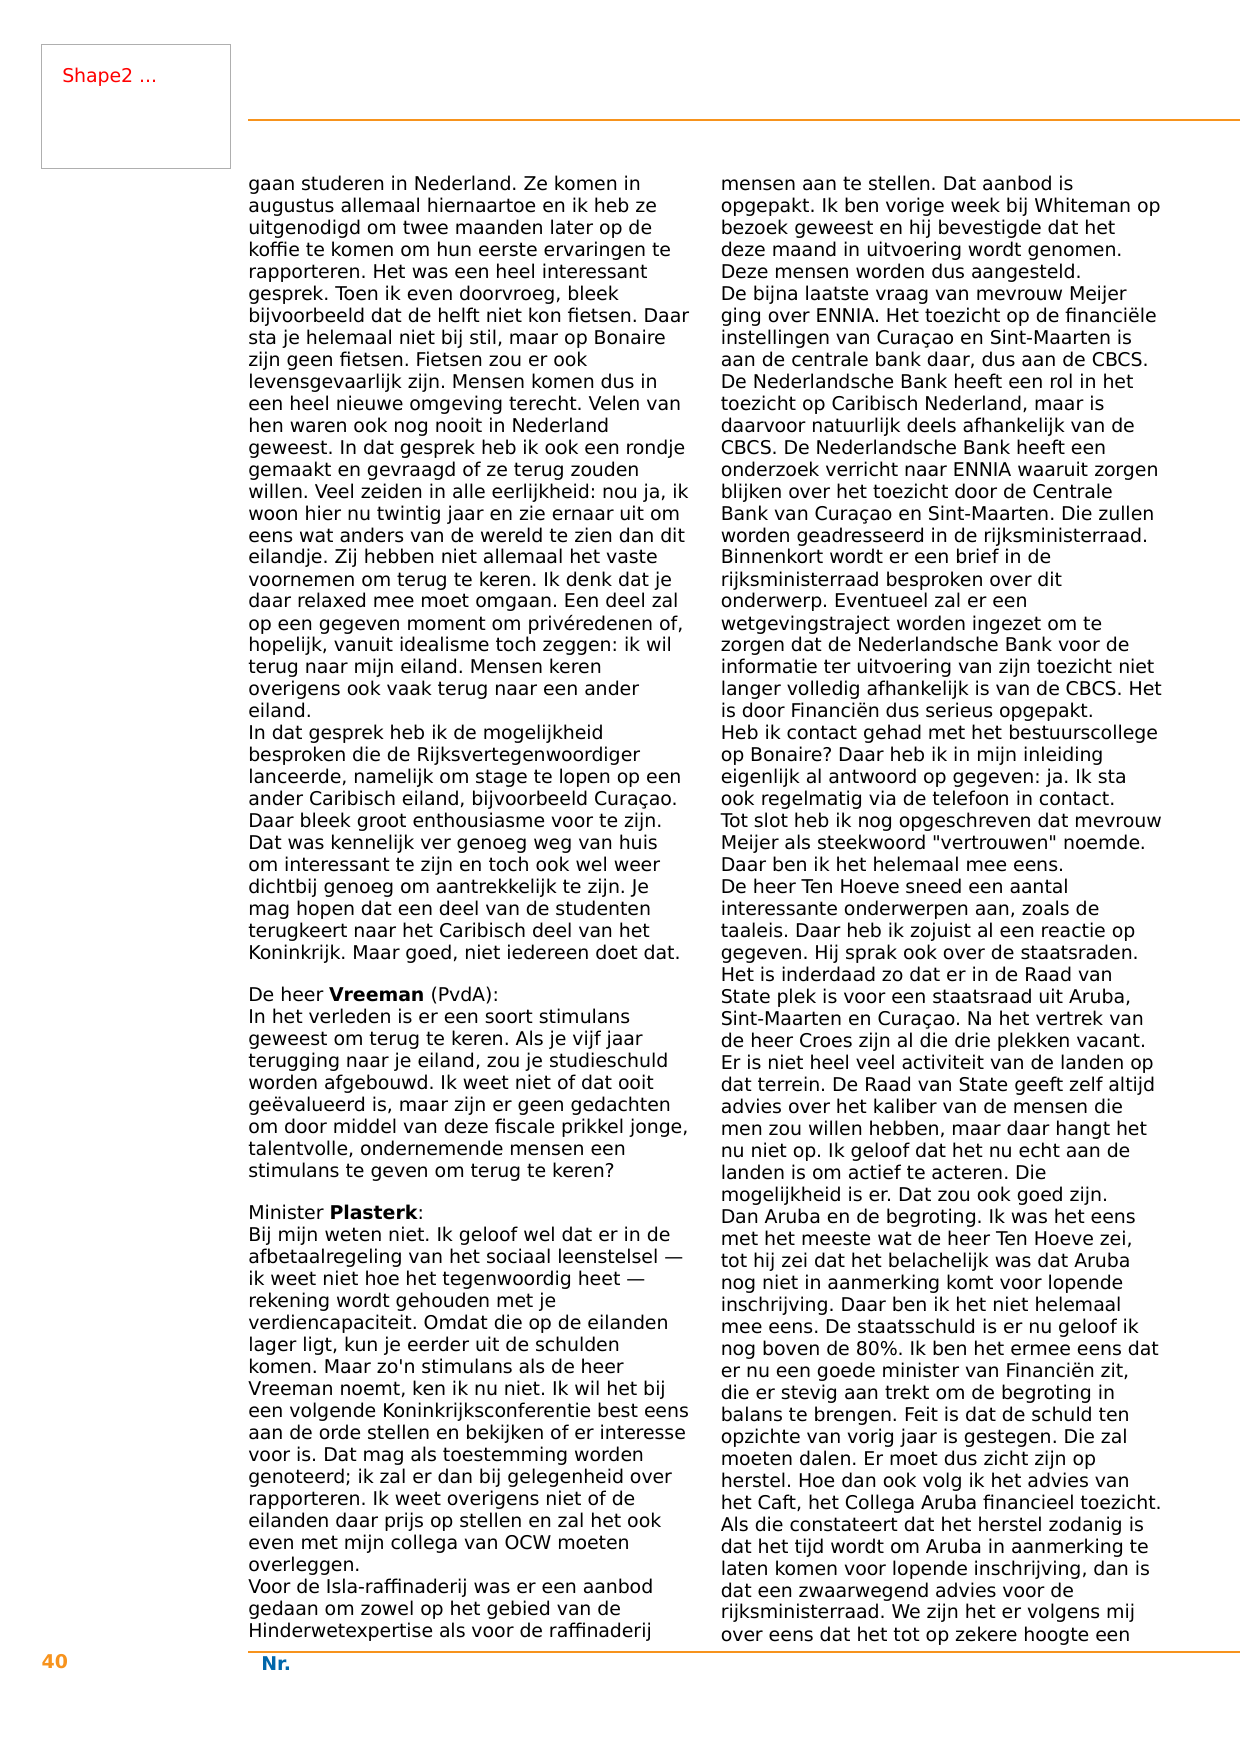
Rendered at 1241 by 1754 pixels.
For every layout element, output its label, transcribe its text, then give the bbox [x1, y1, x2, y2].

text In dat gesprek heb ik de mogelijkheid besproken die de Rijksvertegenwoordiger lanceerde, namelijk om stage te lopen op een ander Caribisch eiland, bijvoorbeeld Curaçao. Daar bleek groot enthousiasme voor te zijn. Dat was kennelijk ver genoeg weg van huis om interessant te zijn en toch ook wel weer dichtbij genoeg om aantrekkelijk te zijn. Je mag hopen dat een deel van de studenten terugkeert naar het Caribisch deel van het Koninkrijk. Maar goed, niet iedereen doet dat. [248, 722, 691, 964]
text Voor de Isla-raffinaderij was er een aanbod gedaan om zowel op het gebied van de Hinderwetexpertise als voor de raffinaderij [248, 1576, 691, 1641]
text De heer Vreeman (PvdA): [248, 984, 691, 1006]
text Dan Aruba en de begroting. Ik was het eens met het meeste wat de heer Ten Hoeve zei, tot hij zei dat het belachelijk was dat Aruba nog niet in aanmerking komt voor lopende inschrijving. Daar ben ik het niet helemaal mee eens. De staatsschuld is er nu geloof ik nog boven de 80%. Ik ben het ermee eens dat er nu een goede minister van Financiën zit, die er stevig aan trekt om de begroting in balans te brengen. Feit is dat de schuld ten opzichte van vorig jaar is gestegen. Die zal moeten dalen. Er moet dus zicht zijn op herstel. Hoe dan ook volg ik het advies van het Caft, het Collega Aruba financieel toezicht. Als die constateert dat het herstel zodanig is dat het tijd wordt om Aruba in aanmerking te laten komen voor lopende inschrijving, dan is dat een zwaarwegend advies voor de rijksministerraad. We zijn het er volgens mij over eens dat het tot op zekere hoogte een [721, 1206, 1163, 1645]
text Minister Plasterk: [248, 1202, 691, 1224]
text Bij mijn weten niet. Ik geloof wel dat er in de afbetaalregeling van het sociaal leenstelsel — ik weet niet hoe het tegenwoordig heet — rekening wordt gehouden met je verdiencapaciteit. Omdat die op de eilanden lager ligt, kun je eerder uit de schulden komen. Maar zo'n stimulans als de heer Vreeman noemt, ken ik nu niet. Ik wil het bij een volgende Koninkrijksconferentie best eens aan de orde stellen en bekijken of er interesse voor is. Dat mag als toestemming worden genoteerd; ik zal er dan bij gelegenheid over rapporteren. Ik weet overigens niet of de eilanden daar prijs op stellen en zal het ook even met mijn collega van OCW moeten overleggen. [248, 1224, 691, 1576]
text gaan studeren in Nederland. Ze komen in augustus allemaal hiernaartoe en ik heb ze uitgenodigd om twee maanden later op de koffie te komen om hun eerste ervaringen te rapporteren. Het was een heel interessant gesprek. Toen ik even doorvroeg, bleek bijvoorbeeld dat de helft niet kon fietsen. Daar sta je helemaal niet bij stil, maar op Bonaire zijn geen fietsen. Fietsen zou er ook levensgevaarlijk zijn. Mensen komen dus in een heel nieuwe omgeving terecht. Velen van hen waren ook nog nooit in Nederland geweest. In dat gesprek heb ik ook een rondje gemaakt en gevraagd of ze terug zouden willen. Veel zeiden in alle eerlijkheid: nou ja, ik woon hier nu twintig jaar en zie ernaar uit om eens wat anders van de wereld te zien dan dit eilandje. Zij hebben niet allemaal het vaste voornemen om terug te keren. Ik denk dat je daar relaxed mee moet omgaan. Een deel zal op een gegeven moment om privéredenen of, hopelijk, vanuit idealisme toch zeggen: ik wil terug naar mijn eiland. Mensen keren overigens ook vaak terug naar een ander eiland. [248, 173, 691, 722]
text In het verleden is er een soort stimulans geweest om terug te keren. Als je vijf jaar terugging naar je eiland, zou je studieschuld worden afgebouwd. Ik weet niet of dat ooit geëvalueerd is, maar zijn er geen gedachten om door middel van deze fiscale prikkel jonge, talentvolle, ondernemende mensen een stimulans te geven om terug te keren? [248, 1006, 691, 1182]
text mensen aan te stellen. Dat aanbod is opgepakt. Ik ben vorige week bij Whiteman op bezoek geweest en hij bevestigde dat het deze maand in uitvoering wordt genomen. Deze mensen worden dus aangesteld. [721, 173, 1163, 283]
text Tot slot heb ik nog opgeschreven dat mevrouw Meijer als steekwoord "vertrouwen" noemde. Daar ben ik het helemaal mee eens. [721, 810, 1163, 876]
text De heer Ten Hoeve sneed een aantal interessante onderwerpen aan, zoals de taaleis. Daar heb ik zojuist al een reactie op gegeven. Hij sprak ook over de staatsraden. Het is inderdaad zo dat er in de Raad van State plek is voor een staatsraad uit Aruba, Sint-Maarten en Curaçao. Na het vertrek van de heer Croes zijn al die drie plekken vacant. Er is niet heel veel activiteit van de landen op dat terrein. De Raad van State geeft zelf altijd advies over het kaliber van de mensen die men zou willen hebben, maar daar hangt het nu niet op. Ik geloof dat het nu echt aan de landen is om actief te acteren. Die mogelijkheid is er. Dat zou ook goed zijn. [721, 876, 1163, 1206]
text Heb ik contact gehad met het bestuurscollege op Bonaire? Daar heb ik in mijn inleiding eigenlijk al antwoord op gegeven: ja. Ik sta ook regelmatig via de telefoon in contact. [721, 722, 1163, 810]
text De bijna laatste vraag van mevrouw Meijer ging over ENNIA. Het toezicht op de financiële instellingen van Curaçao en Sint-Maarten is aan de centrale bank daar, dus aan de CBCS. De Nederlandsche Bank heeft een rol in het toezicht op Caribisch Nederland, maar is daarvoor natuurlijk deels afhankelijk van de CBCS. De Nederlandsche Bank heeft een onderzoek verricht naar ENNIA waaruit zorgen blijken over het toezicht door de Centrale Bank van Curaçao en Sint-Maarten. Die zullen worden geadresseerd in de rijksministerraad. Binnenkort wordt er een brief in de rijksministerraad besproken over dit onderwerp. Eventueel zal er een wetgevingstraject worden ingezet om te zorgen dat de Nederlandsche Bank voor de informatie ter uitvoering van zijn toezicht niet langer volledig afhankelijk is van de CBCS. Het is door Financiën dus serieus opgepakt. [721, 283, 1163, 722]
